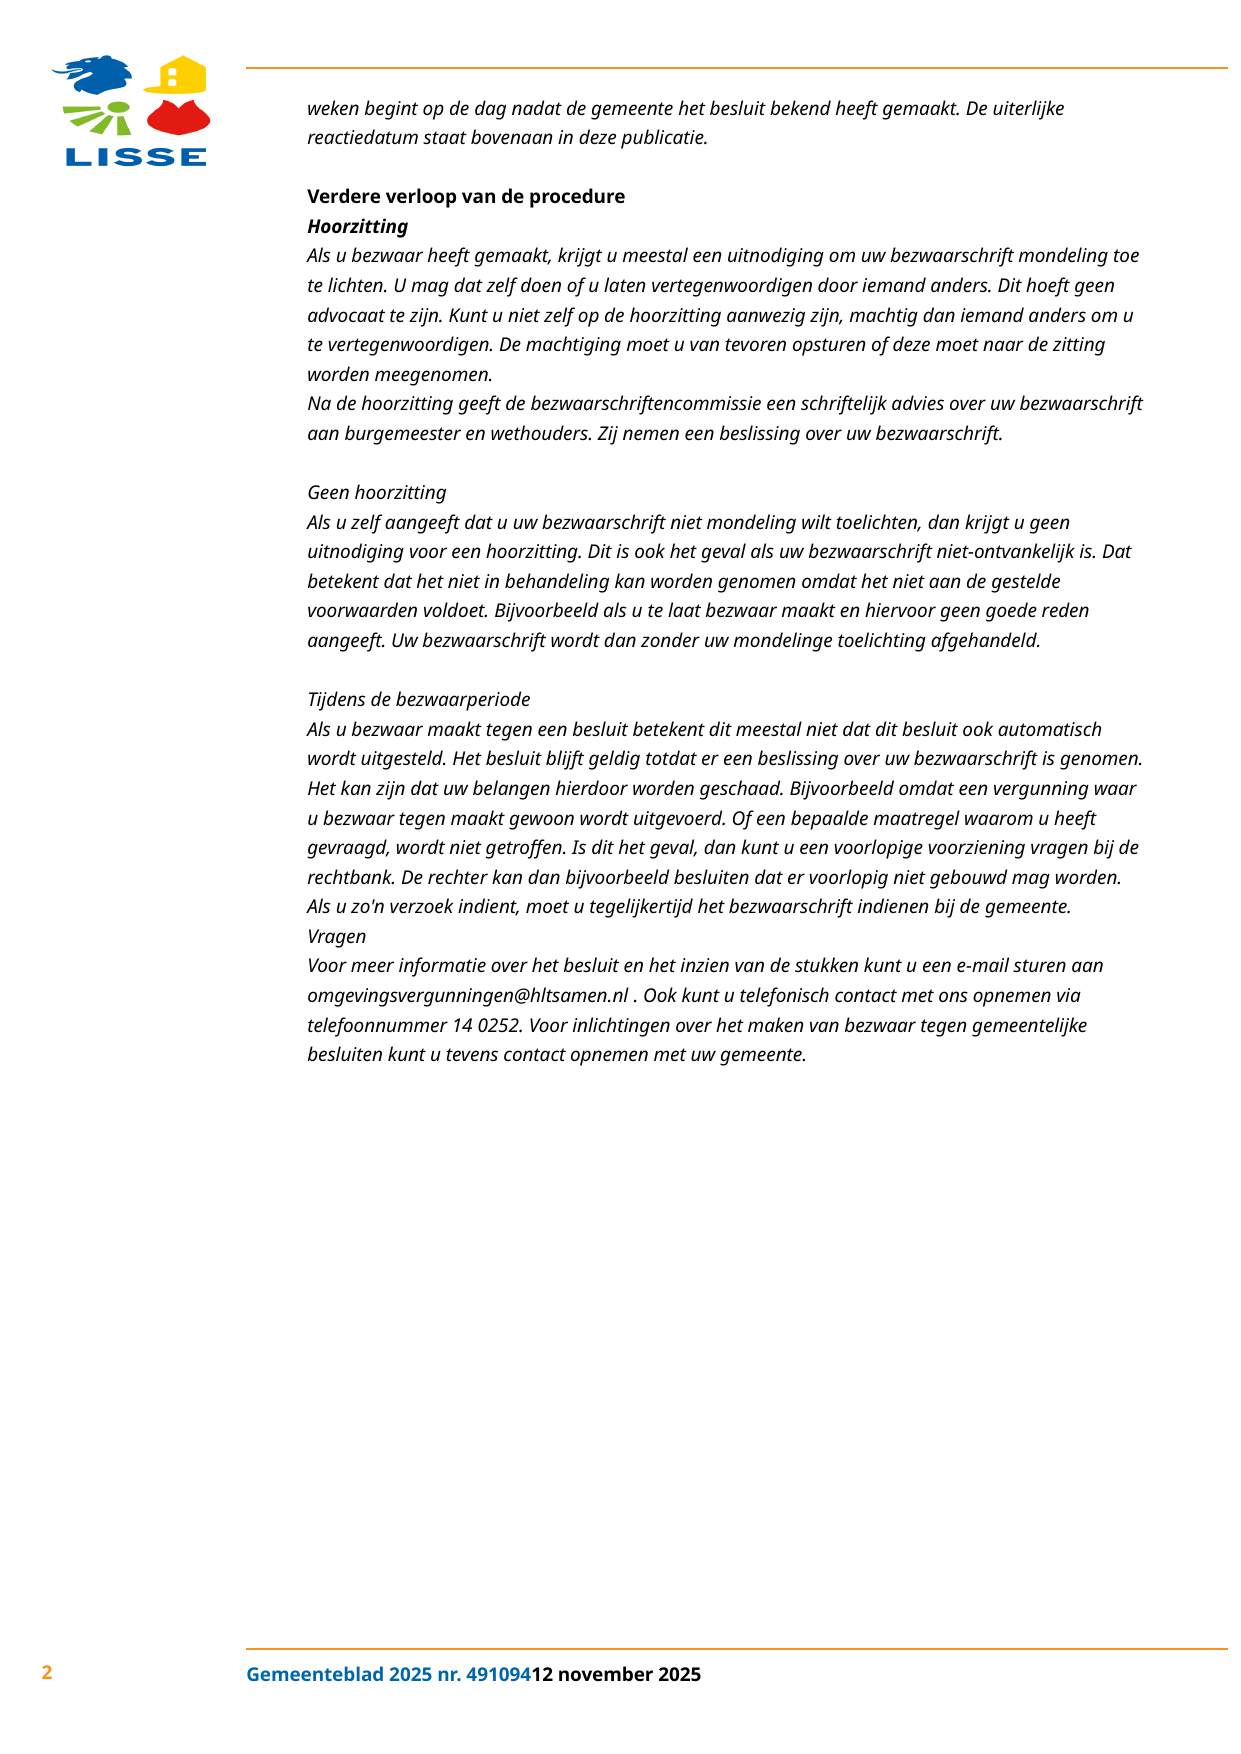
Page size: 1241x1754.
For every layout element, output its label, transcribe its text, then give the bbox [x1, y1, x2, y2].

picture [41, 47, 231, 172]
list Als u bezwaar maakt tegen een besluit betekent dit meestal niet dat dit besluit ook automatisch wordt uitgesteld. Het besluit blijft geldig totdat er een beslissing over uw bezwaarschrift is genomen. Het kan zijn dat uw belangen hierdoor worden geschaad. Bijvoorbeeld omdat een vergunning waar u bezwaar tegen maakt gewoon wordt uitgevoerd. Of een bepaalde maatregel waarom u heeft gevraagd, wordt niet getroffen. Is dit het geval, dan kunt u een voorlopige voorziening vragen bij de rechtbank. De rechter kan dan bijvoorbeeld besluiten dat er voorlopig niet gebouwd mag worden. Als u zo'n verzoek indient, moet u tegelijkertijd het bezwaarschrift indienen bij de gemeente. [248, 716, 1152, 919]
list Voor meer informatie over het besluit en het inzien van de stukken kunt u een e-mail sturen aan omgevingsvergunningen@hltsamen.nl . Ook kunt u telefonisch contact met ons opnemen via telefoonnummer 14 0252. Voor inlichtingen over het maken van bezwaar tegen gemeentelijke besluiten kunt u tevens contact opnemen met uw gemeente. [248, 953, 1152, 1067]
list Als u bezwaar heeft gemaakt, krijgt u meestal een uitnodiging om uw bezwaarschrift mondeling toe te lichten. U mag dat zelf doen of u laten vertegenwoordigen door iemand anders. Dit hoeft geen advocaat te zijn. Kunt u niet zelf op de hoorzitting aanwezig zijn, machtig dan iemand anders om u te vertegenwoordigen. De machtiging moet u van tevoren opsturen of deze moet naar de zitting worden meegenomen. [248, 243, 1152, 387]
list weken begint op de dag nadat de gemeente het besluit bekend heeft gemaakt. De uiterlijke reactiedatum staat bovenaan in deze publicatie. [248, 95, 1152, 150]
list Na de hoorzitting geeft de bezwaarschriftencommissie een schriftelijk advies over uw bezwaarschrift aan burgemeester en wethouders. Zij nemen een beslissing over uw bezwaarschrift. [248, 391, 1152, 446]
list Hoorzitting [248, 213, 1152, 239]
list Geen hoorzitting [248, 479, 1152, 505]
list Verdere verloop van de procedure [248, 183, 1152, 209]
list Tijdens de bezwaarperiode [248, 686, 1152, 712]
list Vragen [248, 923, 1152, 949]
list Als u zelf aangeeft dat u uw bezwaarschrift niet mondeling wilt toelichten, dan krijgt u geen uitnodiging voor een hoorzitting. Dit is ook het geval als uw bezwaarschrift niet-ontvankelijk is. Dat betekent dat het niet in behandeling kan worden genomen omdat het niet aan de gestelde voorwaarden voldoet. Bijvoorbeeld als u te laat bezwaar maakt en hiervoor geen goede reden aangeeft. Uw bezwaarschrift wordt dan zonder uw mondelinge toelichting afgehandeld. [248, 509, 1152, 653]
